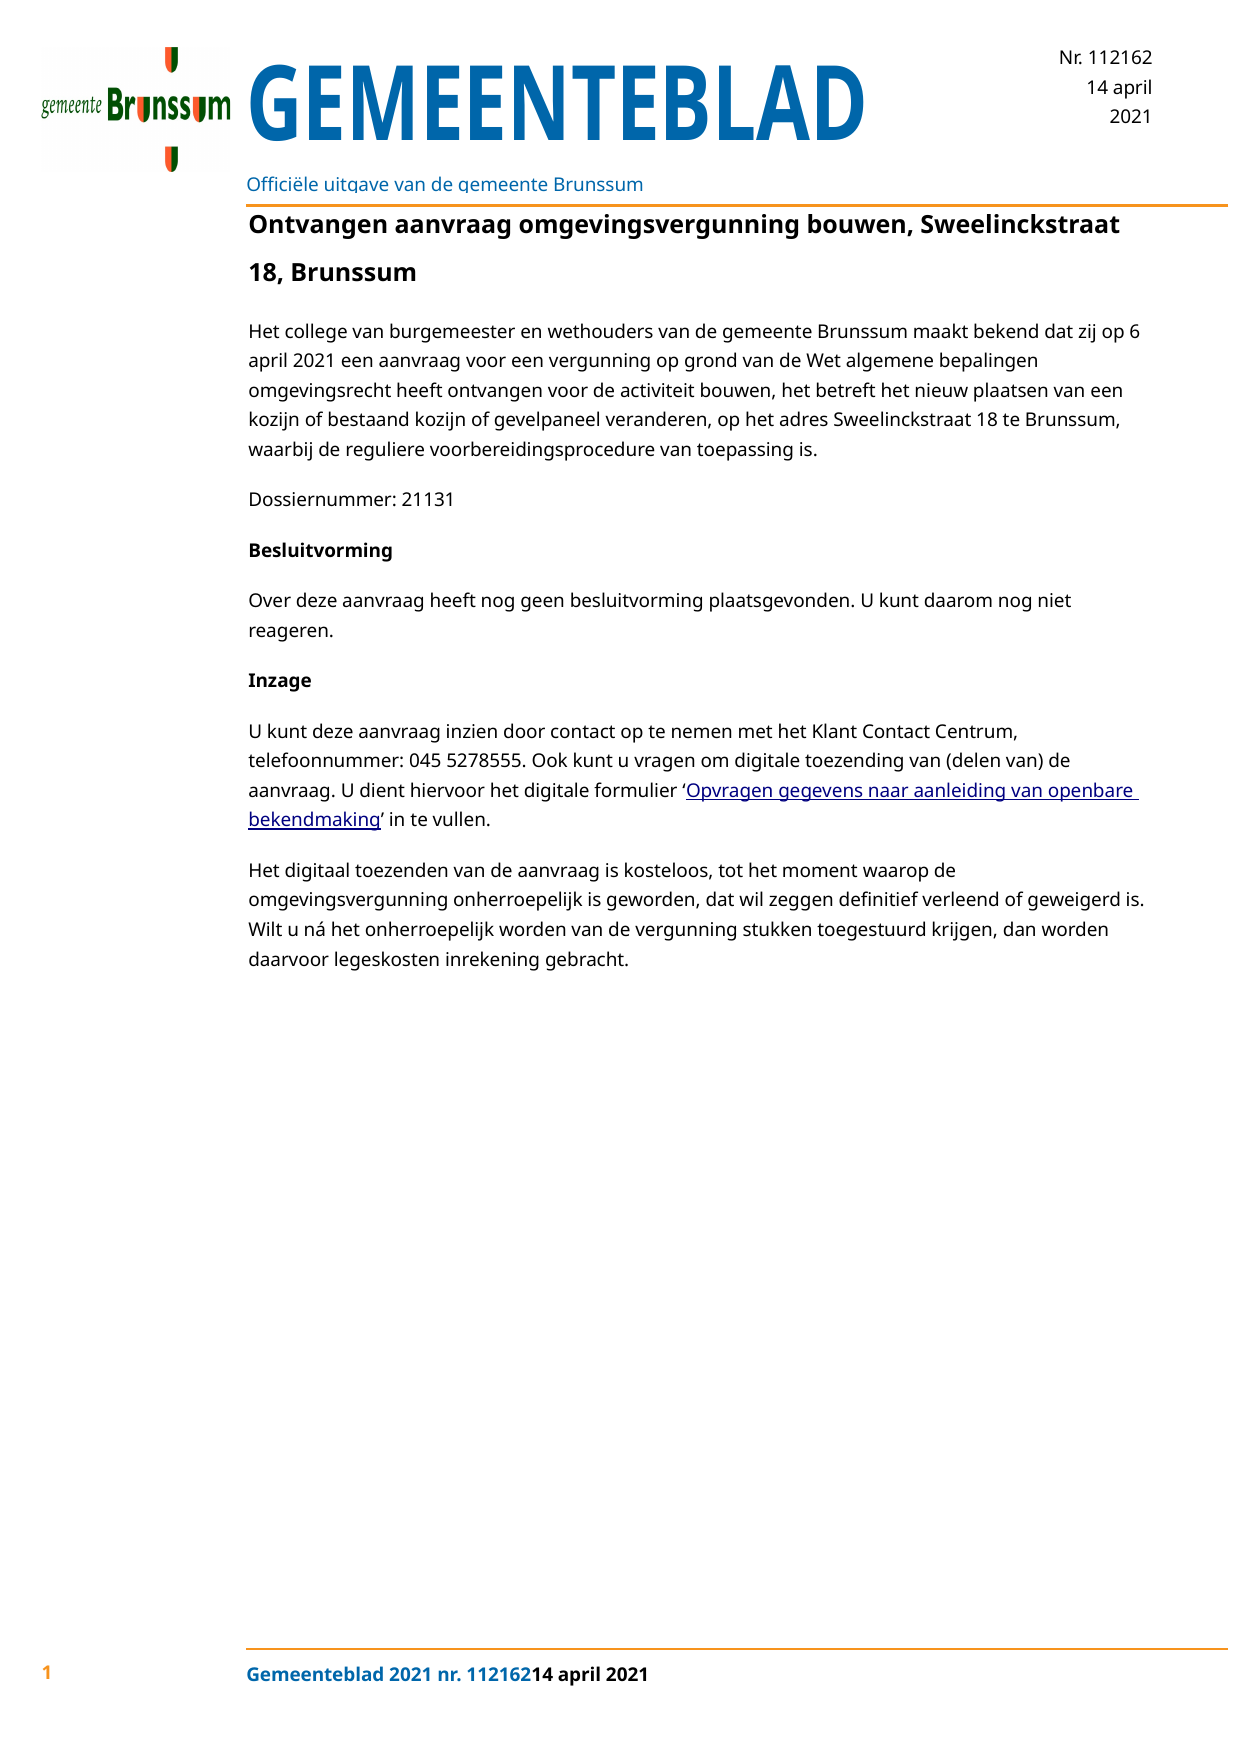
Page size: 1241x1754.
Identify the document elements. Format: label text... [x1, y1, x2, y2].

text Besluitvorming [248, 537, 1152, 563]
text Dossiernummer: 21131 [248, 487, 1152, 512]
text Het digitaal toezenden van de aanvraag is kosteloos, tot het moment waarop de omgevingsvergunning onherroepelijk is geworden, dat wil zeggen definitief verleend of geweigerd is. Wilt u ná het onherroepelijk worden van de vergunning stukken toegestuurd krijgen, dan worden daarvoor legeskosten inrekening gebracht. [248, 857, 1152, 972]
text Ontvangen aanvraag omgevingsvergunning bouwen, Sweelinckstraat 18, Brunssum [248, 207, 1152, 288]
text Inzage [248, 667, 1152, 693]
text U kunt deze aanvraag inzien door contact op te nemen met het Klant Contact Centrum, telefoonnummer: 045 5278555. Ook kunt u vragen om digitale toezending van (delen van) de aanvraag. U dient hiervoor het digitale formulier ‘Opvragen gegevens naar aanleiding van openbare bekendmaking’ in te vullen. [248, 718, 1152, 832]
picture [41, 47, 231, 172]
text Over deze aanvraag heeft nog geen besluitvorming plaatsgevonden. U kunt daarom nog niet reageren. [248, 587, 1152, 643]
text Het college van burgemeester en wethouders van de gemeente Brunssum maakt bekend dat zij op 6 april 2021 een aanvraag voor een vergunning op grond van de Wet algemene bepalingen omgevingsrecht heeft ontvangen voor de activiteit bouwen, het betreft het nieuw plaatsen van een kozijn of bestaand kozijn of gevelpaneel veranderen, op het adres Sweelinckstraat 18 te Brunssum, waarbij de reguliere voorbereidingsprocedure van toepassing is. [248, 318, 1152, 462]
